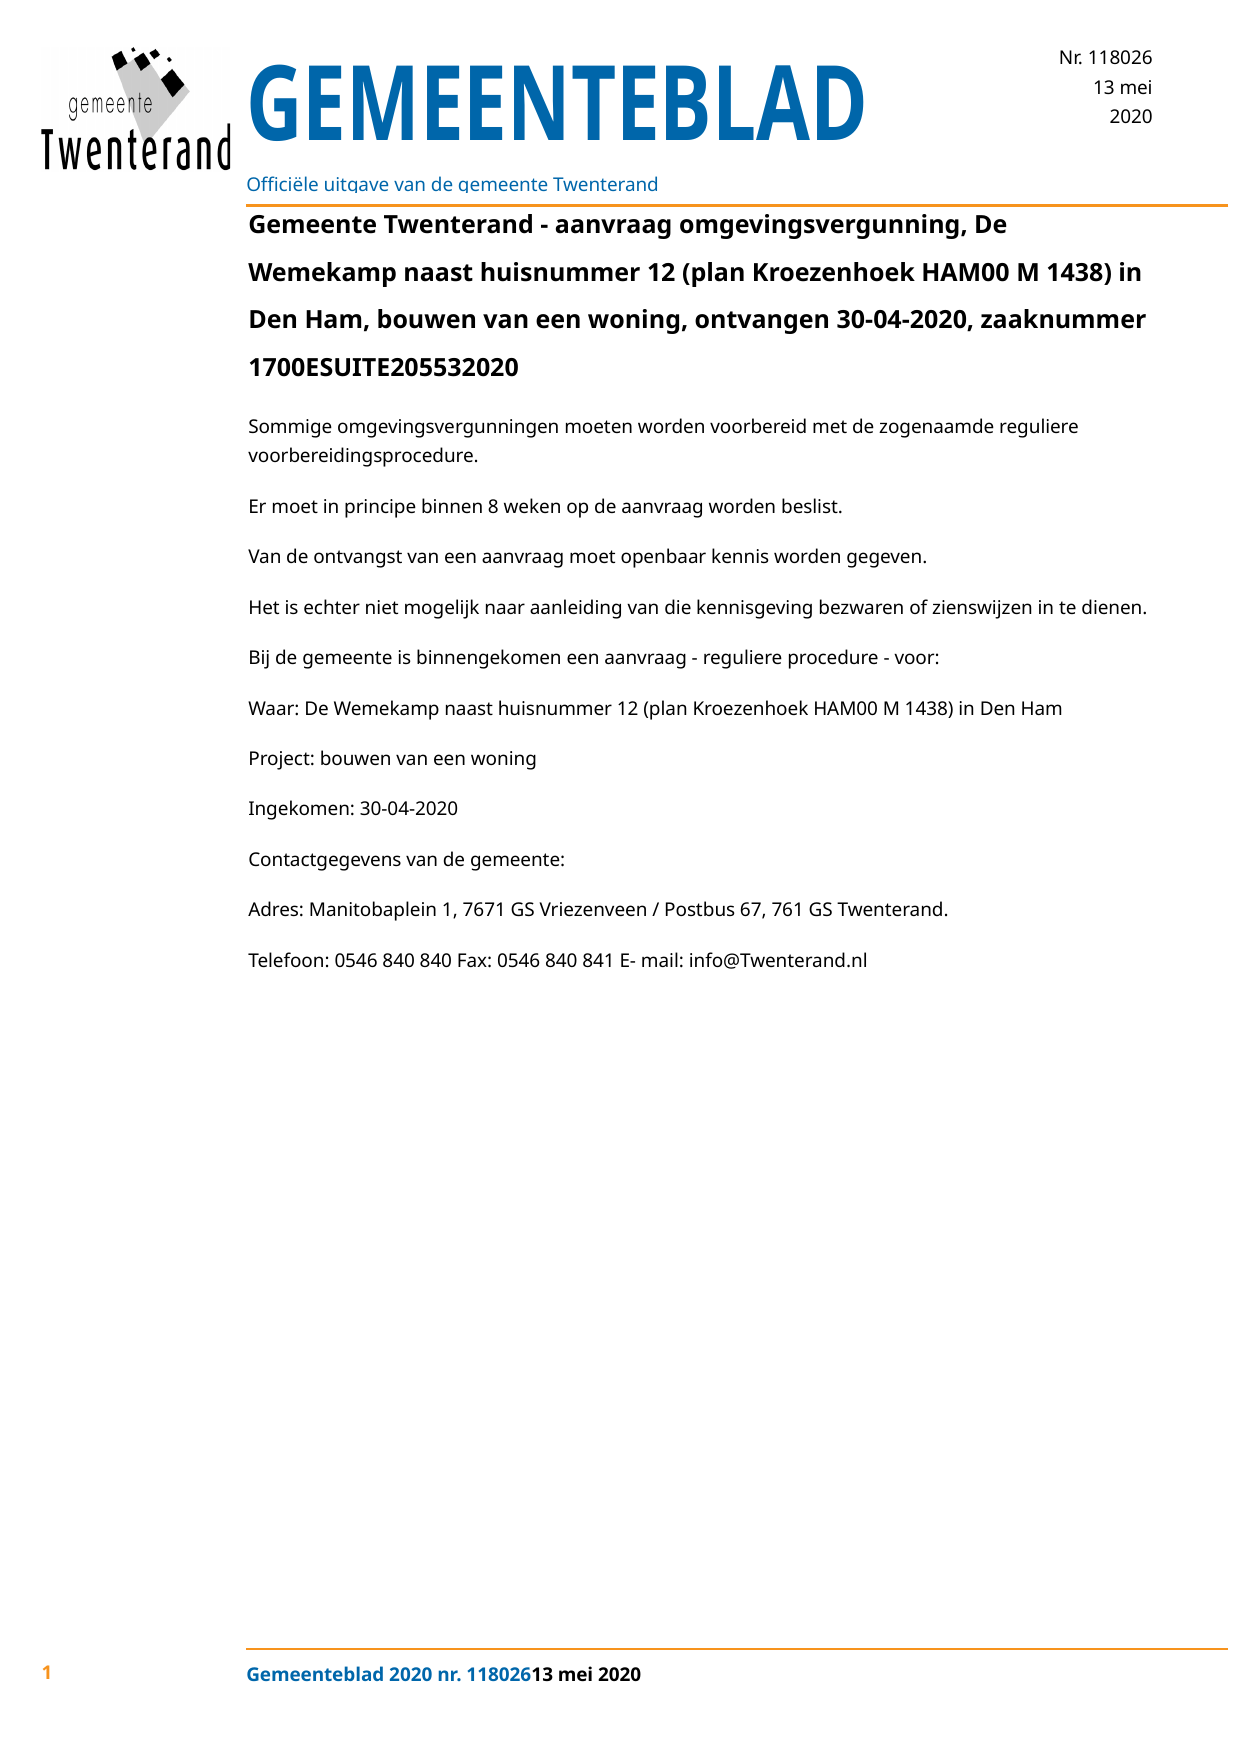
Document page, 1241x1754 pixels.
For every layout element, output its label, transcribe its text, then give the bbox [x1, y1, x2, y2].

text Contactgegevens van de gemeente: [248, 846, 1152, 872]
text Er moet in principe binnen 8 weken op de aanvraag worden beslist. [248, 493, 1152, 519]
text Het is echter niet mogelijk naar aanleiding van die kennisgeving bezwaren of zienswijzen in te dienen. [248, 594, 1152, 620]
picture [41, 47, 231, 172]
text Ingekomen: 30-04-2020 [248, 796, 1152, 821]
text Van de ontvangst van een aanvraag moet openbaar kennis worden gegeven. [248, 543, 1152, 569]
text Bij de gemeente is binnengekomen een aanvraag - reguliere procedure - voor: [248, 644, 1152, 670]
text Sommige omgevingsvergunningen moeten worden voorbereid met de zogenaamde reguliere voorbereidingsprocedure. [248, 413, 1152, 468]
text Project: bouwen van een woning [248, 745, 1152, 771]
text Adres: Manitobaplein 1, 7671 GS Vriezenveen / Postbus 67, 761 GS Twenterand. [248, 896, 1152, 922]
text Waar: De Wemekamp naast huisnummer 12 (plan Kroezenhoek HAM00 M 1438) in Den Ham [248, 695, 1152, 721]
text Gemeente Twenterand - aanvraag omgevingsvergunning, De Wemekamp naast huisnummer 12 (plan Kroezenhoek HAM00 M 1438) in Den Ham, bouwen van een woning, ontvangen 30-04-2020, zaaknummer 1700ESUITE205532020 [248, 207, 1152, 384]
text Telefoon: 0546 840 840 Fax: 0546 840 841 E- mail: info@Twenterand.nl [248, 947, 1152, 973]
